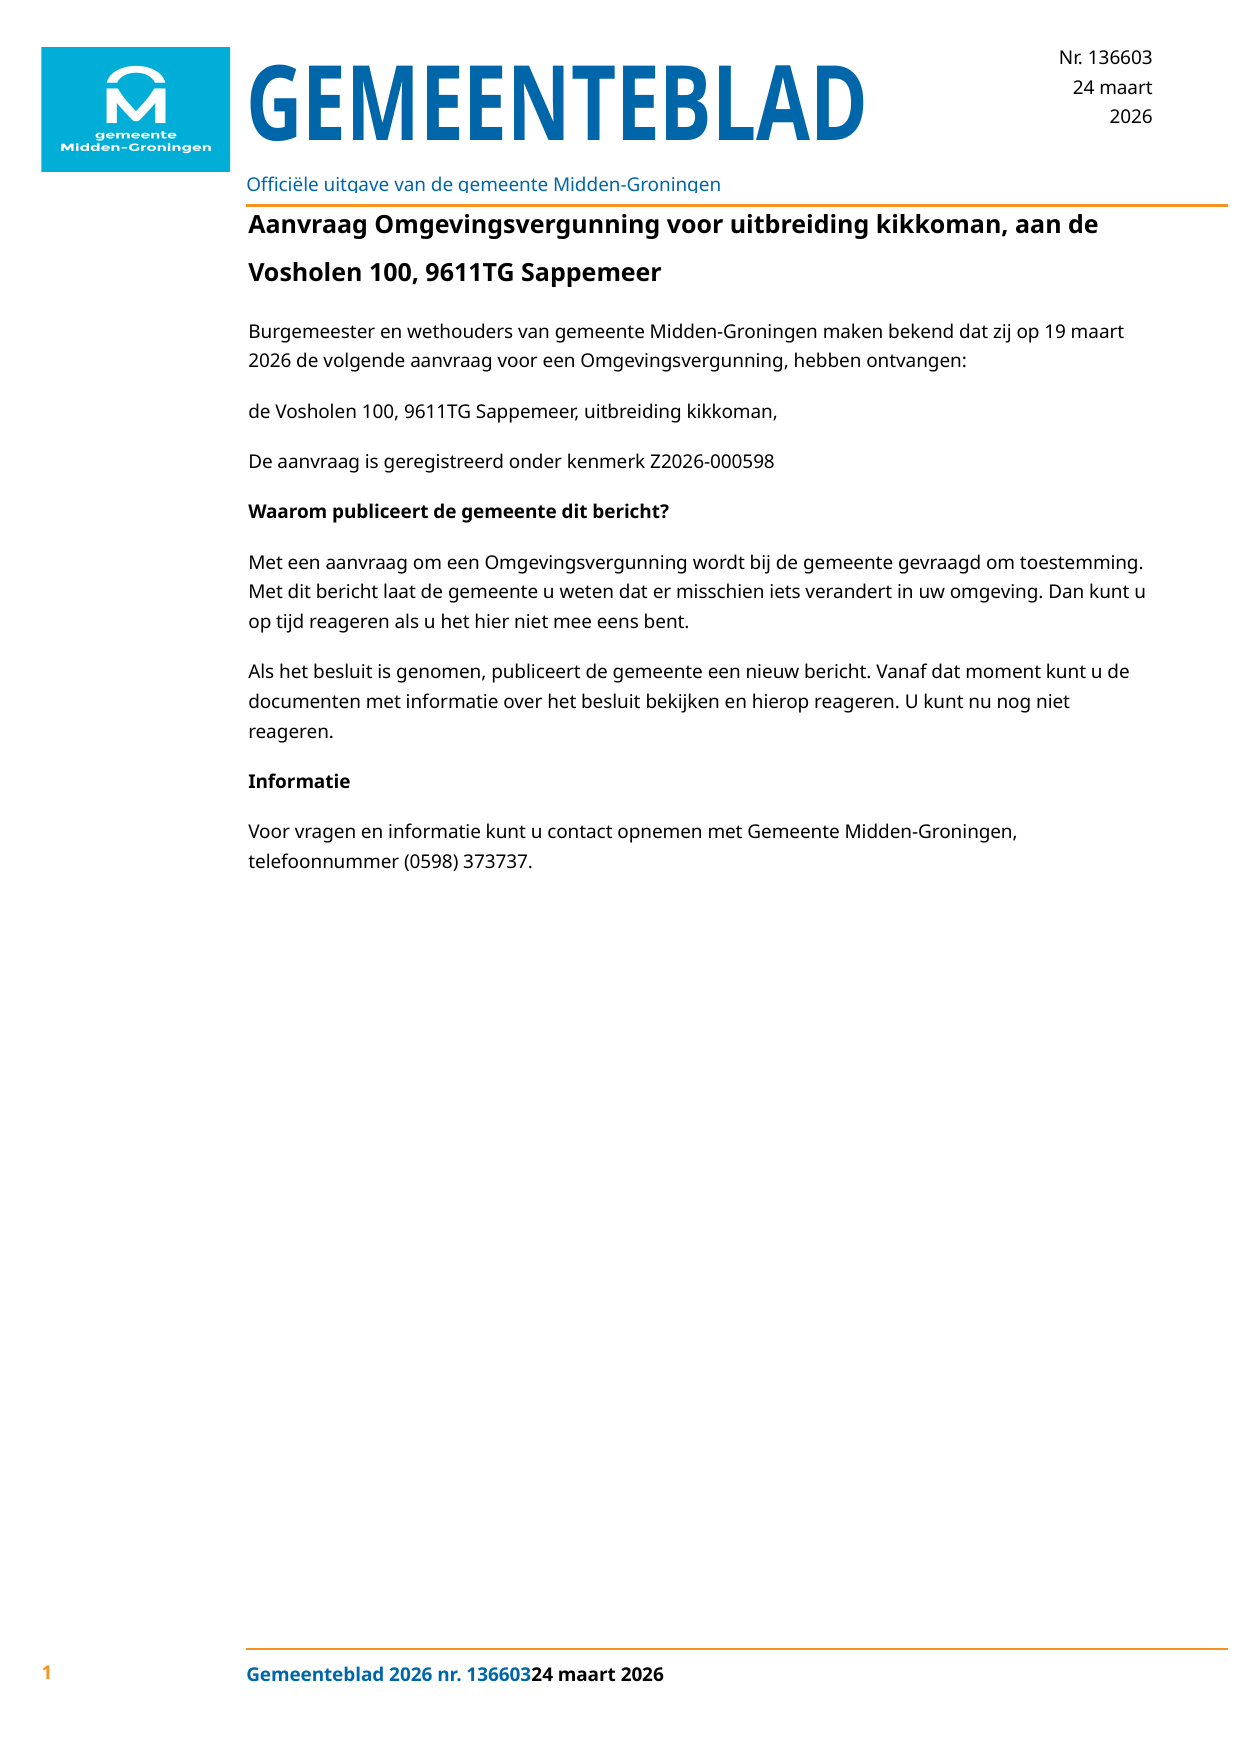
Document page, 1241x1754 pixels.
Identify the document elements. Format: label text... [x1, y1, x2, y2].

picture [184, 146, 190, 153]
text Waarom publiceert de gemeente dit bericht? [248, 499, 1152, 524]
text Met een aanvraag om een Omgevingsvergunning wordt bij de gemeente gevraagd om toestemming. Met dit bericht laat de gemeente u weten dat er misschien iets verandert in uw omgeving. Dan kunt u op tijd reageren als u het hier niet mee eens bent. [248, 549, 1152, 634]
text Burgemeester en wethouders van gemeente Midden-Groningen maken bekend dat zij op 19 maart 2026 de volgende aanvraag voor een Omgevingsvergunning, hebben ontvangen: [248, 318, 1152, 373]
text Informatie [248, 768, 1152, 794]
text De aanvraag is geregistreerd onder kenmerk Z2026-000598 [248, 448, 1152, 474]
text Als het besluit is genomen, publiceert de gemeente een nieuw bericht. Vanaf dat moment kunt u de documenten met informatie over het besluit bekijken en hierop reageren. U kunt nu nog niet reageren. [248, 659, 1152, 744]
picture [108, 66, 164, 82]
text Voor vragen en informatie kunt u contact opnemen met Gemeente Midden-Groningen, telefoonnummer (0598) 373737. [248, 819, 1152, 874]
picture [107, 89, 165, 122]
text de Vosholen 100, 9611TG Sappemeer, uitbreiding kikkoman, [248, 398, 1152, 424]
text Aanvraag Omgevingsvergunning voor uitbreiding kikkoman, aan de Vosholen 100, 9611TG Sappemeer [248, 207, 1152, 288]
